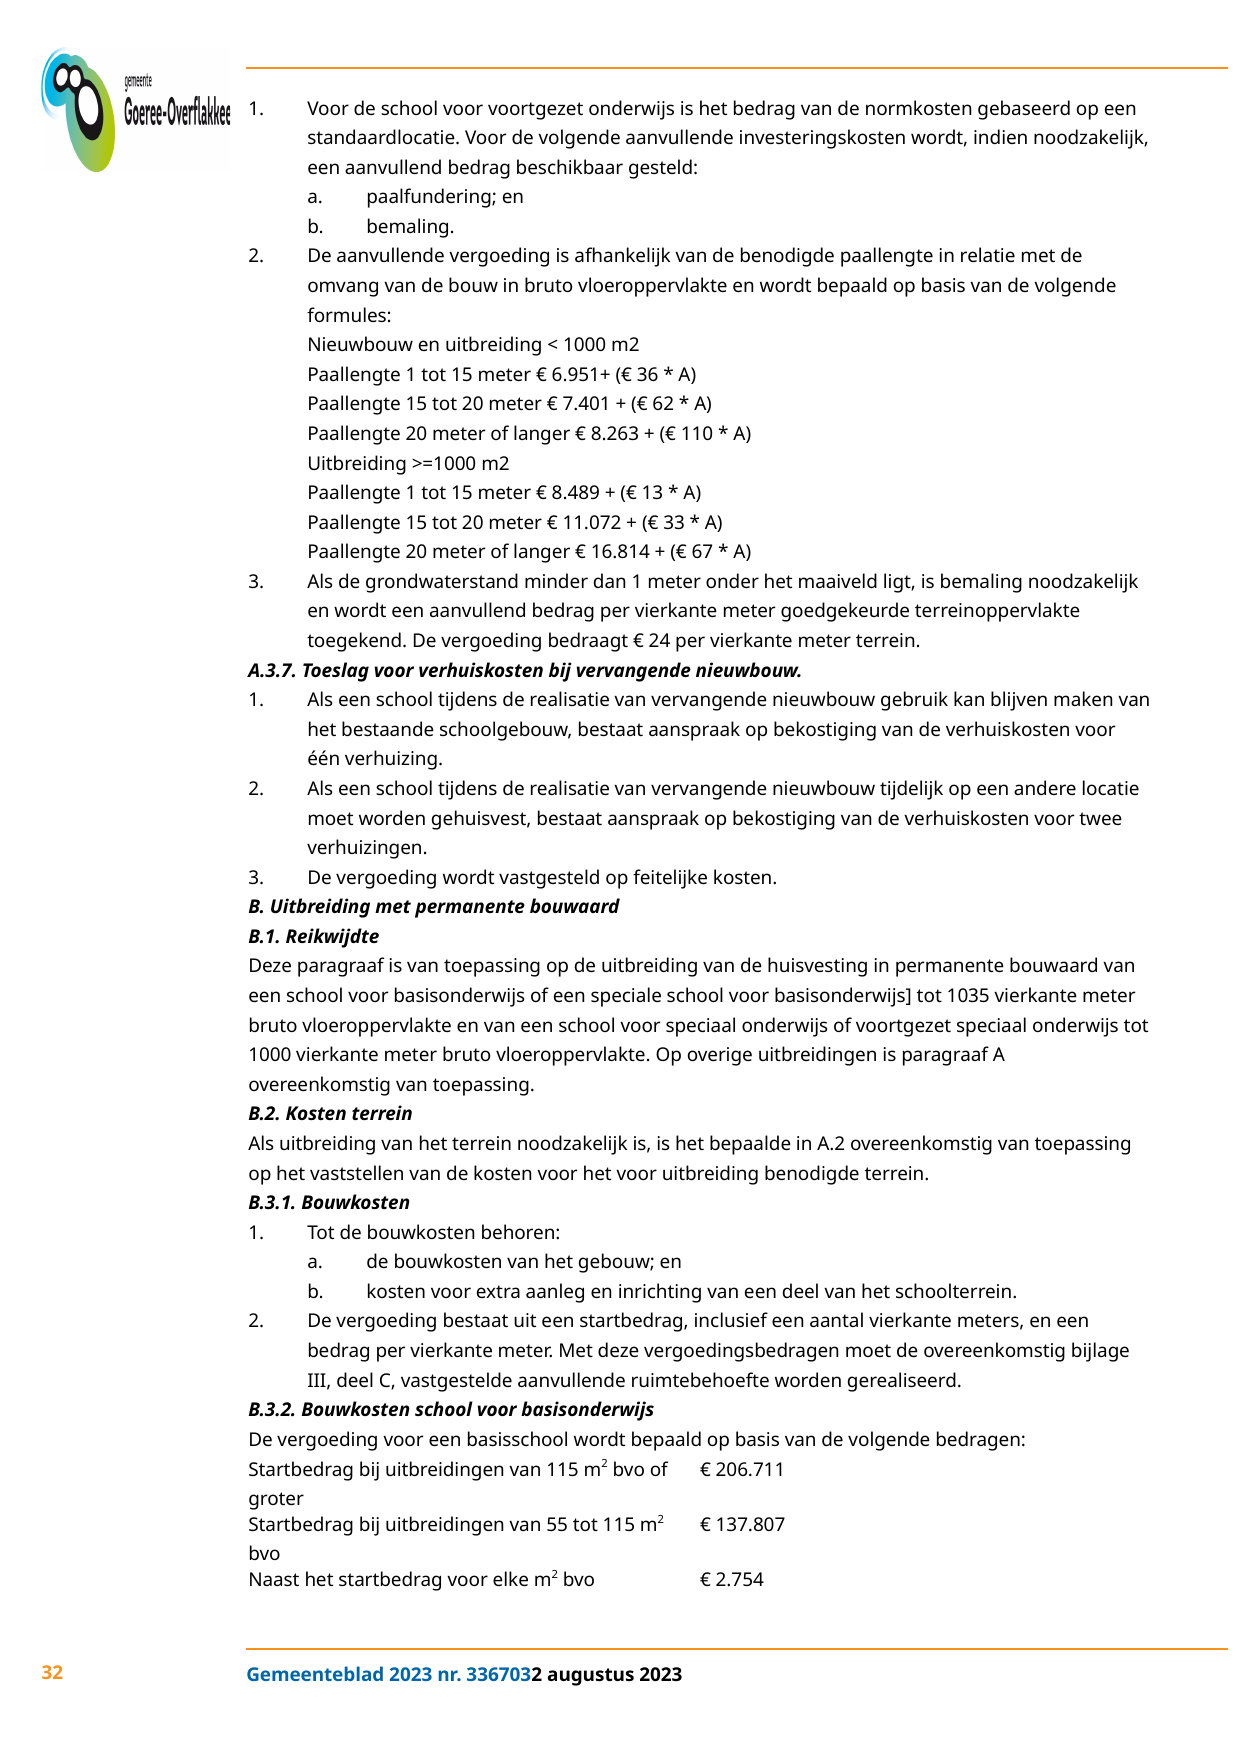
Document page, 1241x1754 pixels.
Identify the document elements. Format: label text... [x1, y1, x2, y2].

list Voor de school voor voortgezet onderwijs is het bedrag van de normkosten gebaseerd op een standaardlocatie. Voor de volgende aanvullende investeringskosten wordt, indien noodzakelijk, een aanvullend bedrag beschikbaar gesteld: [248, 95, 1152, 180]
list Nieuwbouw en uitbreiding < 1000 m2 [248, 331, 1152, 357]
list Paallengte 15 tot 20 meter € 11.072 + (€ 33 * A) [248, 509, 1152, 535]
text A.3.7. Toeslag voor verhuiskosten bij vervangende nieuwbouw. [248, 657, 1152, 683]
table_cell € 137.807 [700, 1511, 1152, 1566]
text B.3.1. Bouwkosten [248, 1189, 1152, 1215]
text B. Uitbreiding met permanente bouwaard [248, 893, 1152, 919]
picture [41, 47, 231, 172]
text Als uitbreiding van het terrein noodzakelijk is, is het bepaalde in A.2 overeenkomstig van toepassing op het vaststellen van de kosten voor het voor uitbreiding benodigde terrein. [248, 1130, 1152, 1186]
text B.1. Reikwijdte [248, 923, 1152, 949]
list Uitbreiding >=1000 m2 [248, 450, 1152, 476]
list paalfundering; en [307, 183, 1152, 209]
list bemaling. [307, 213, 1152, 239]
list Paallengte 15 tot 20 meter € 7.401 + (€ 62 * A) [248, 391, 1152, 416]
list de bouwkosten van het gebouw; en [307, 1248, 1152, 1274]
table_cell Naast het startbedrag voor elke m2 bvo [248, 1566, 700, 1592]
list Paallengte 1 tot 15 meter € 6.951+ (€ 36 * A) [248, 361, 1152, 387]
list Paallengte 20 meter of langer € 8.263 + (€ 110 * A) [248, 420, 1152, 446]
list De vergoeding bestaat uit een startbedrag, inclusief een aantal vierkante meters, en een bedrag per vierkante meter. Met deze vergoedingsbedragen moet de overeenkomstig bijlage III, deel C, vastgestelde aanvullende ruimtebehoefte worden gerealiseerd. [248, 1308, 1152, 1393]
list Tot de bouwkosten behoren: [248, 1219, 1152, 1245]
text De vergoeding voor een basisschool wordt bepaald op basis van de volgende bedragen: [248, 1426, 1152, 1452]
table_cell € 2.754 [700, 1566, 1152, 1592]
list Paallengte 20 meter of langer € 16.814 + (€ 67 * A) [248, 538, 1152, 564]
list Als een school tijdens de realisatie van vervangende nieuwbouw tijdelijk op een andere locatie moet worden gehuisvest, bestaat aanspraak op bekostiging van de verhuiskosten voor twee verhuizingen. [248, 775, 1152, 860]
list Als een school tijdens de realisatie van vervangende nieuwbouw gebruik kan blijven maken van het bestaande schoolgebouw, bestaat aanspraak op bekostiging van de verhuiskosten voor één verhuizing. [248, 686, 1152, 771]
table_header Startbedrag bij uitbreidingen van 115 m2 bvo of groter [248, 1456, 700, 1511]
list kosten voor extra aanleg en inrichting van een deel van het schoolterrein. [307, 1278, 1152, 1304]
table_cell Startbedrag bij uitbreidingen van 55 tot 115 m2 bvo [248, 1511, 700, 1566]
list Als de grondwaterstand minder dan 1 meter onder het maaiveld ligt, is bemaling noodzakelijk en wordt een aanvullend bedrag per vierkante meter goedgekeurde terreinoppervlakte toegekend. De vergoeding bedraagt € 24 per vierkante meter terrein. [248, 568, 1152, 653]
list De aanvullende vergoeding is afhankelijk van de benodigde paallengte in relatie met de omvang van de bouw in bruto vloeroppervlakte en wordt bepaald op basis van de volgende formules: [248, 243, 1152, 328]
text Deze paragraaf is van toepassing op de uitbreiding van de huisvesting in permanente bouwaard van een school voor basisonderwijs of een speciale school voor basisonderwijs] tot 1035 vierkante meter bruto vloeroppervlakte en van een school voor speciaal onderwijs of voortgezet speciaal onderwijs tot 1000 vierkante meter bruto vloeroppervlakte. Op overige uitbreidingen is paragraaf A overeenkomstig van toepassing. [248, 953, 1152, 1097]
table_header € 206.711 [700, 1456, 1152, 1511]
text B.2. Kosten terrein [248, 1101, 1152, 1126]
text B.3.2. Bouwkosten school voor basisonderwijs [248, 1396, 1152, 1422]
list Paallengte 1 tot 15 meter € 8.489 + (€ 13 * A) [248, 479, 1152, 505]
list De vergoeding wordt vastgesteld op feitelijke kosten. [248, 864, 1152, 890]
